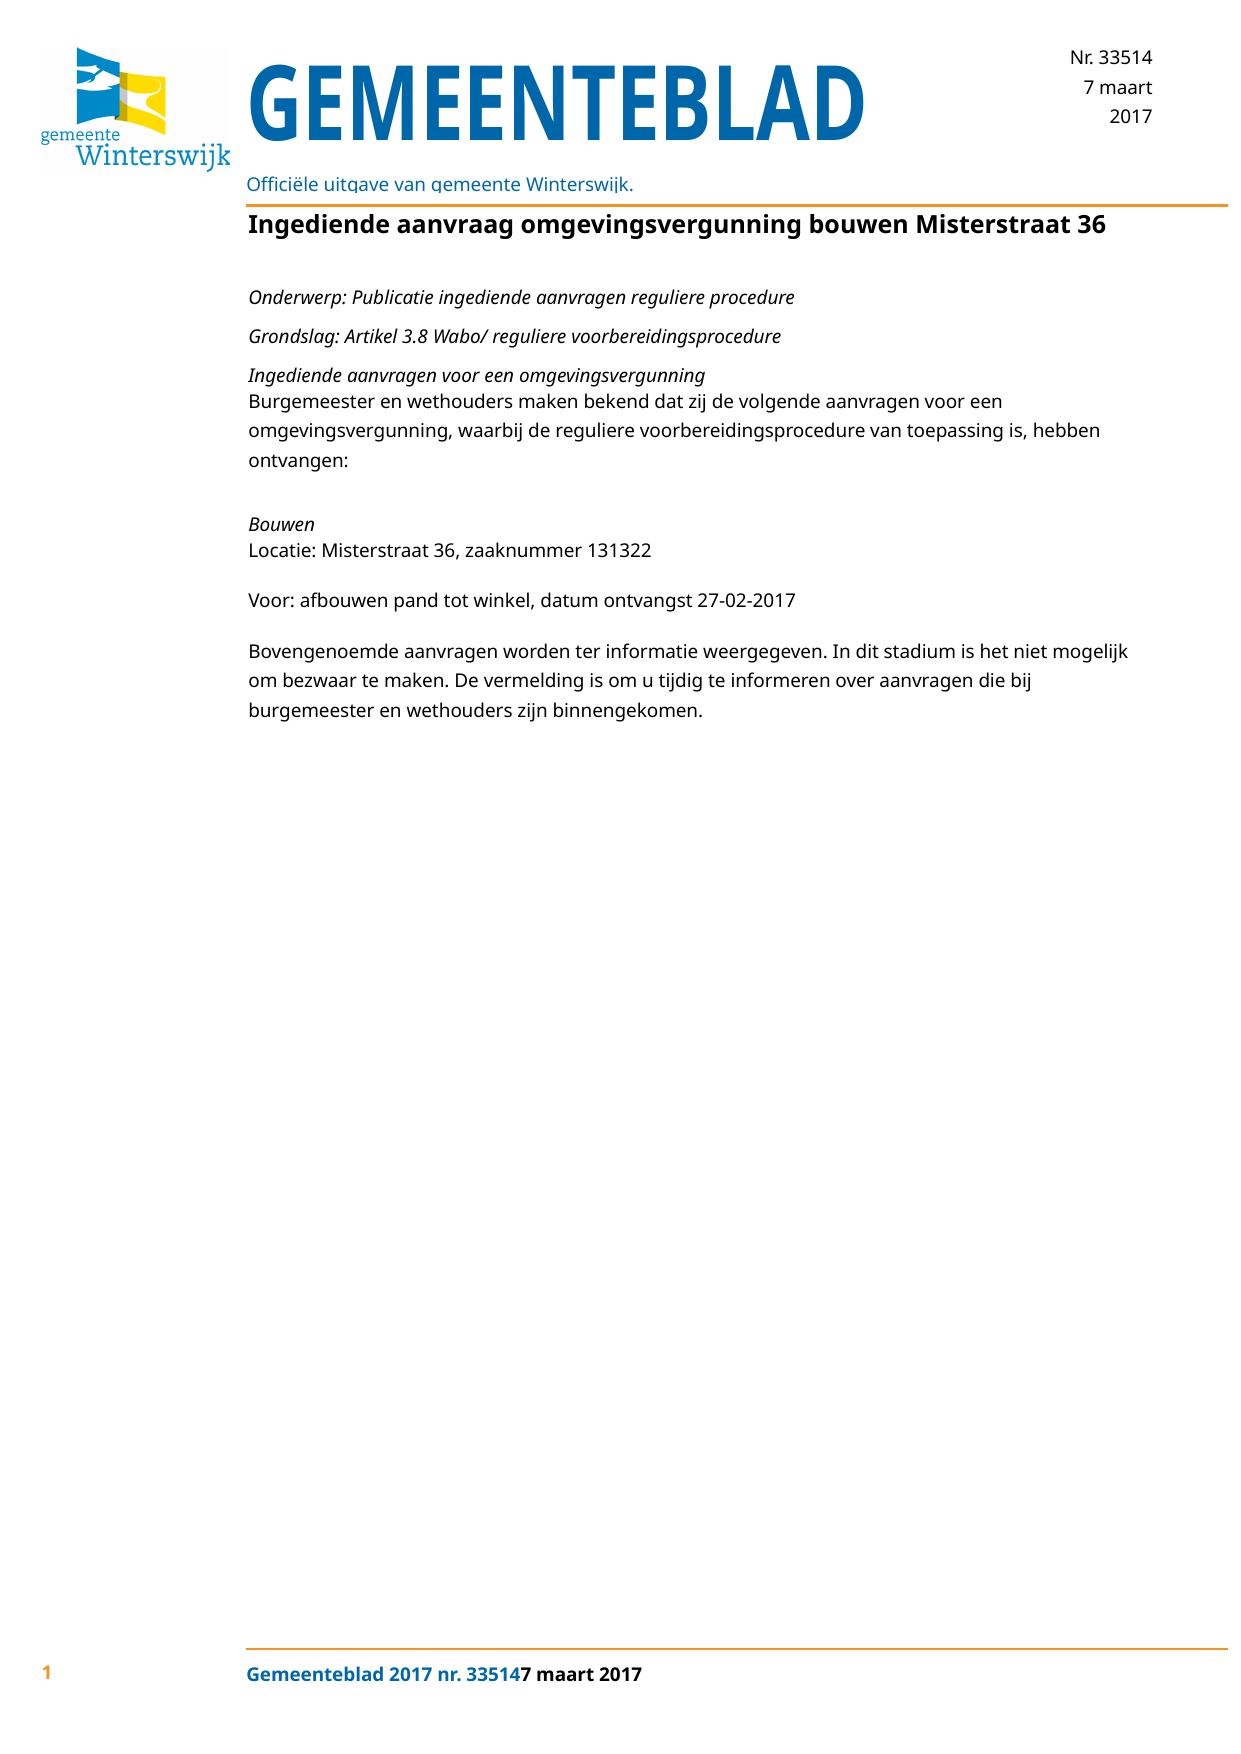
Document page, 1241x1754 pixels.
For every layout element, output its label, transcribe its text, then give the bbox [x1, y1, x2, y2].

text Voor: afbouwen pand tot winkel, datum ontvangst 27-02-2017 [248, 587, 1152, 613]
picture [225, 153, 231, 162]
text Ingediende aanvraag omgevingsvergunning bouwen Misterstraat 36 [248, 207, 1152, 241]
picture [41, 47, 231, 172]
text Ingediende aanvragen voor een omgevingsvergunning [248, 362, 1152, 388]
text Grondslag: Artikel 3.8 Wabo/ reguliere voorbereidingsprocedure [248, 323, 1152, 349]
text Locatie: Misterstraat 36, zaaknummer 131322 [248, 537, 1152, 563]
text Bovengenoemde aanvragen worden ter informatie weergegeven. In dit stadium is het niet mogelijk om bezwaar te maken. De vermelding is om u tijdig te informeren over aanvragen die bij burgemeester en wethouders zijn binnengekomen. [248, 638, 1152, 723]
text Bouwen [248, 511, 1152, 537]
text Onderwerp: Publicatie ingediende aanvragen reguliere procedure [248, 284, 1152, 309]
text Burgemeester en wethouders maken bekend dat zij de volgende aanvragen voor een omgevingsvergunning, waarbij de reguliere voorbereidingsprocedure van toepassing is, hebben ontvangen: [248, 388, 1152, 473]
